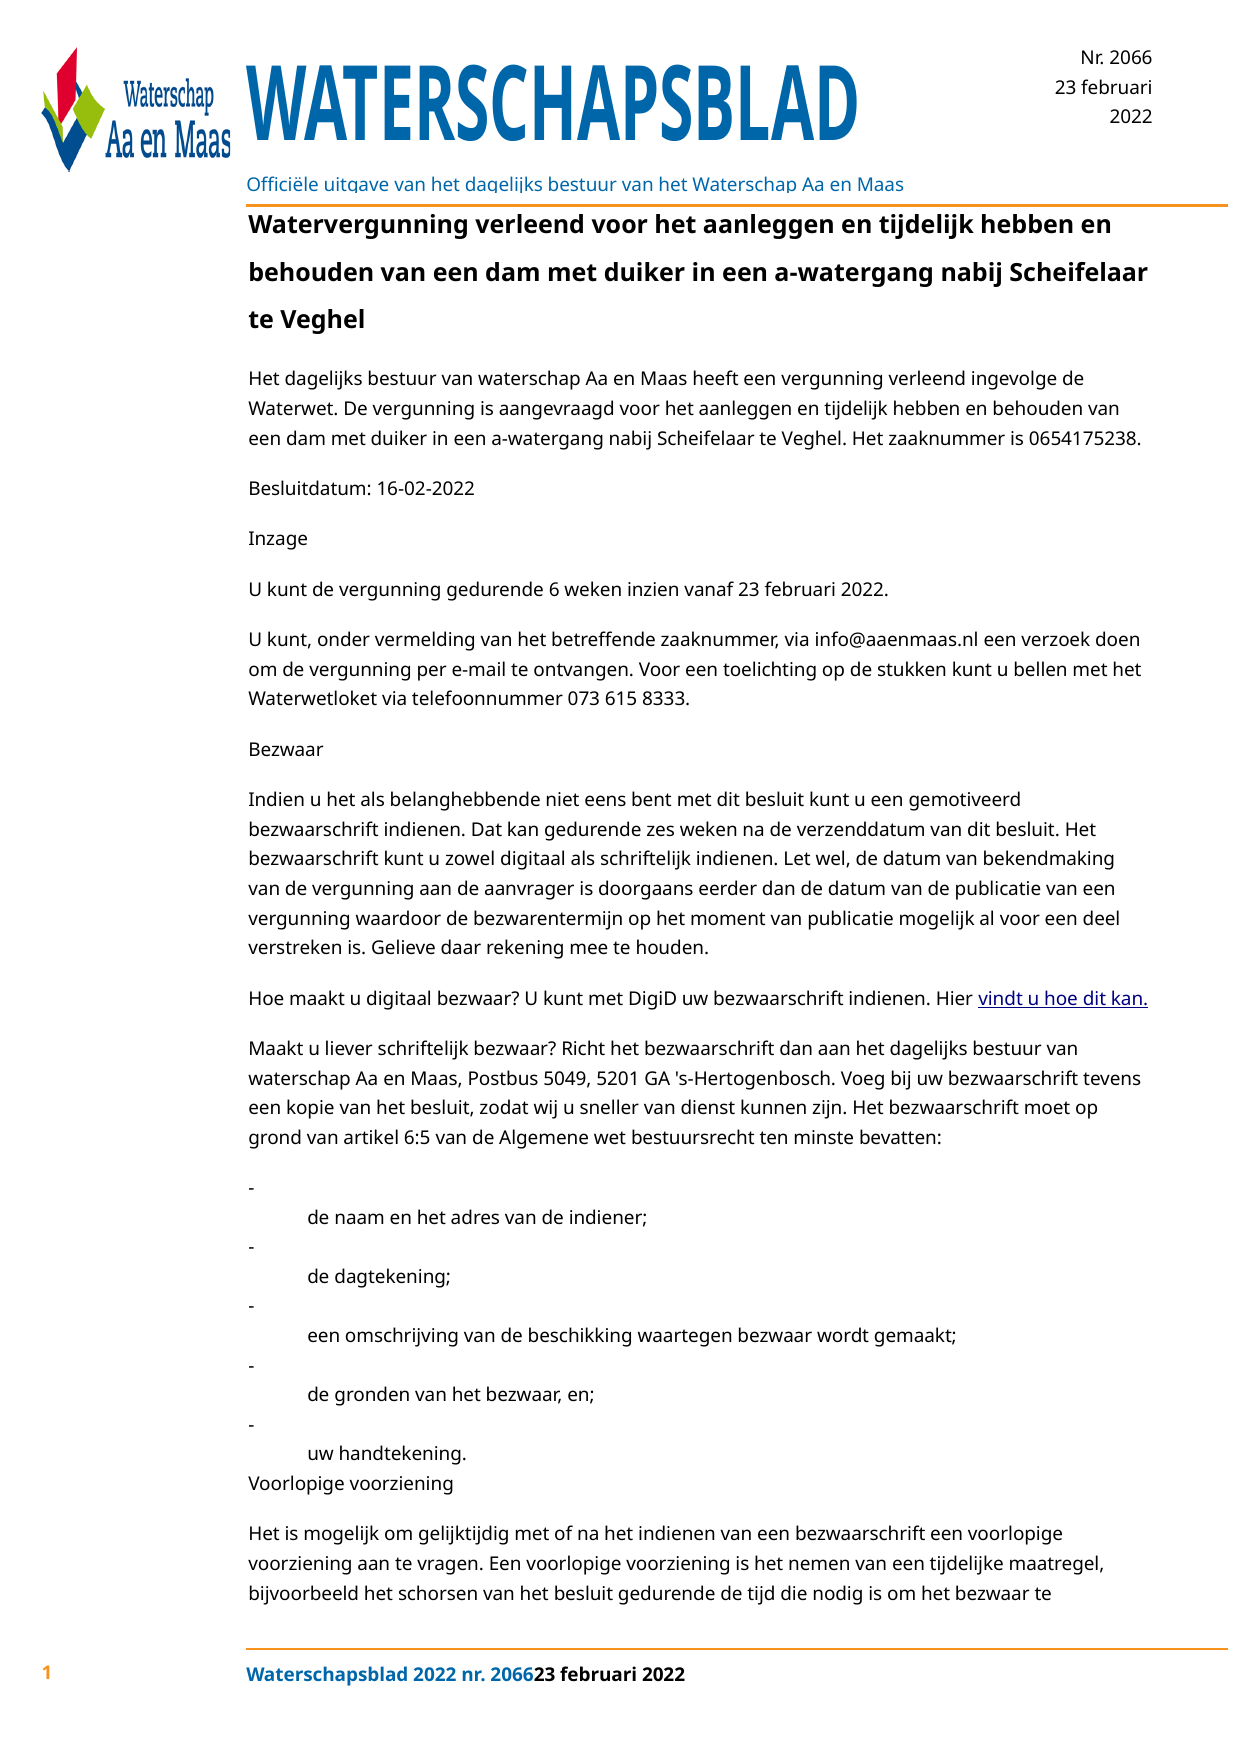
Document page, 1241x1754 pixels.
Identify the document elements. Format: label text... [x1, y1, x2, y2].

text Hoe maakt u digitaal bezwaar? U kunt met DigiD uw bezwaarschrift indienen. Hier vindt u hoe dit kan. [248, 985, 1152, 1010]
text Indien u het als belanghebbende niet eens bent met dit besluit kunt u een gemotiveerd bezwaarschrift indienen. Dat kan gedurende zes weken na de verzenddatum van dit besluit. Het bezwaarschrift kunt u zowel digitaal als schriftelijk indienen. Let wel, de datum van bekendmaking van de vergunning aan de aanvrager is doorgaans eerder dan de datum van de publicatie van een vergunning waardoor de bezwarentermijn op het moment van publicatie mogelijk al voor een deel verstreken is. Gelieve daar rekening mee te houden. [248, 786, 1152, 960]
text Het dagelijks bestuur van waterschap Aa en Maas heeft een vergunning verleend ingevolge de Waterwet. De vergunning is aangevraagd voor het aanleggen en tijdelijk hebben en behouden van een dam met duiker in een a-watergang nabij Scheifelaar te Veghel. Het zaaknummer is 0654175238. [248, 366, 1152, 450]
picture [41, 47, 231, 172]
list de naam en het adres van de indiener; [248, 1204, 1152, 1229]
text Besluitdatum: 16-02-2022 [248, 475, 1152, 501]
list een omschrijving van de beschikking waartegen bezwaar wordt gemaakt; [248, 1322, 1152, 1348]
list de gronden van het bezwaar, en; [248, 1381, 1152, 1407]
text Maakt u liever schriftelijk bezwaar? Richt het bezwaarschrift dan aan het dagelijks bestuur van waterschap Aa en Maas, Postbus 5049, 5201 GA 's-Hertogenbosch. Voeg bij uw bezwaarschrift tevens een kopie van het besluit, zodat wij u sneller van dienst kunnen zijn. Het bezwaarschrift moet op grond van artikel 6:5 van de Algemene wet bestuursrecht ten minste bevatten: [248, 1035, 1152, 1149]
text Watervergunning verleend voor het aanleggen en tijdelijk hebben en behouden van een dam met duiker in een a-watergang nabij Scheifelaar te Veghel [248, 207, 1152, 336]
text Voorlopige voorziening [248, 1470, 1152, 1496]
text U kunt, onder vermelding van het betreffende zaaknummer, via info@aaenmaas.nl een verzoek doen om de vergunning per e-mail te ontvangen. Voor een toelichting op de stukken kunt u bellen met het Waterwetloket via telefoonnummer 073 615 8333. [248, 626, 1152, 711]
text Het is mogelijk om gelijktijdig met of na het indienen van een bezwaarschrift een voorlopige voorziening aan te vragen. Een voorlopige voorziening is het nemen van een tijdelijke maatregel, bijvoorbeeld het schorsen van het besluit gedurende de tijd die nodig is om het bezwaar te [248, 1521, 1152, 1605]
list de dagtekening; [248, 1263, 1152, 1289]
list uw handtekening. [248, 1441, 1152, 1466]
text Bezwaar [248, 736, 1152, 762]
text U kunt de vergunning gedurende 6 weken inzien vanaf 23 februari 2022. [248, 576, 1152, 602]
text Inzage [248, 526, 1152, 551]
